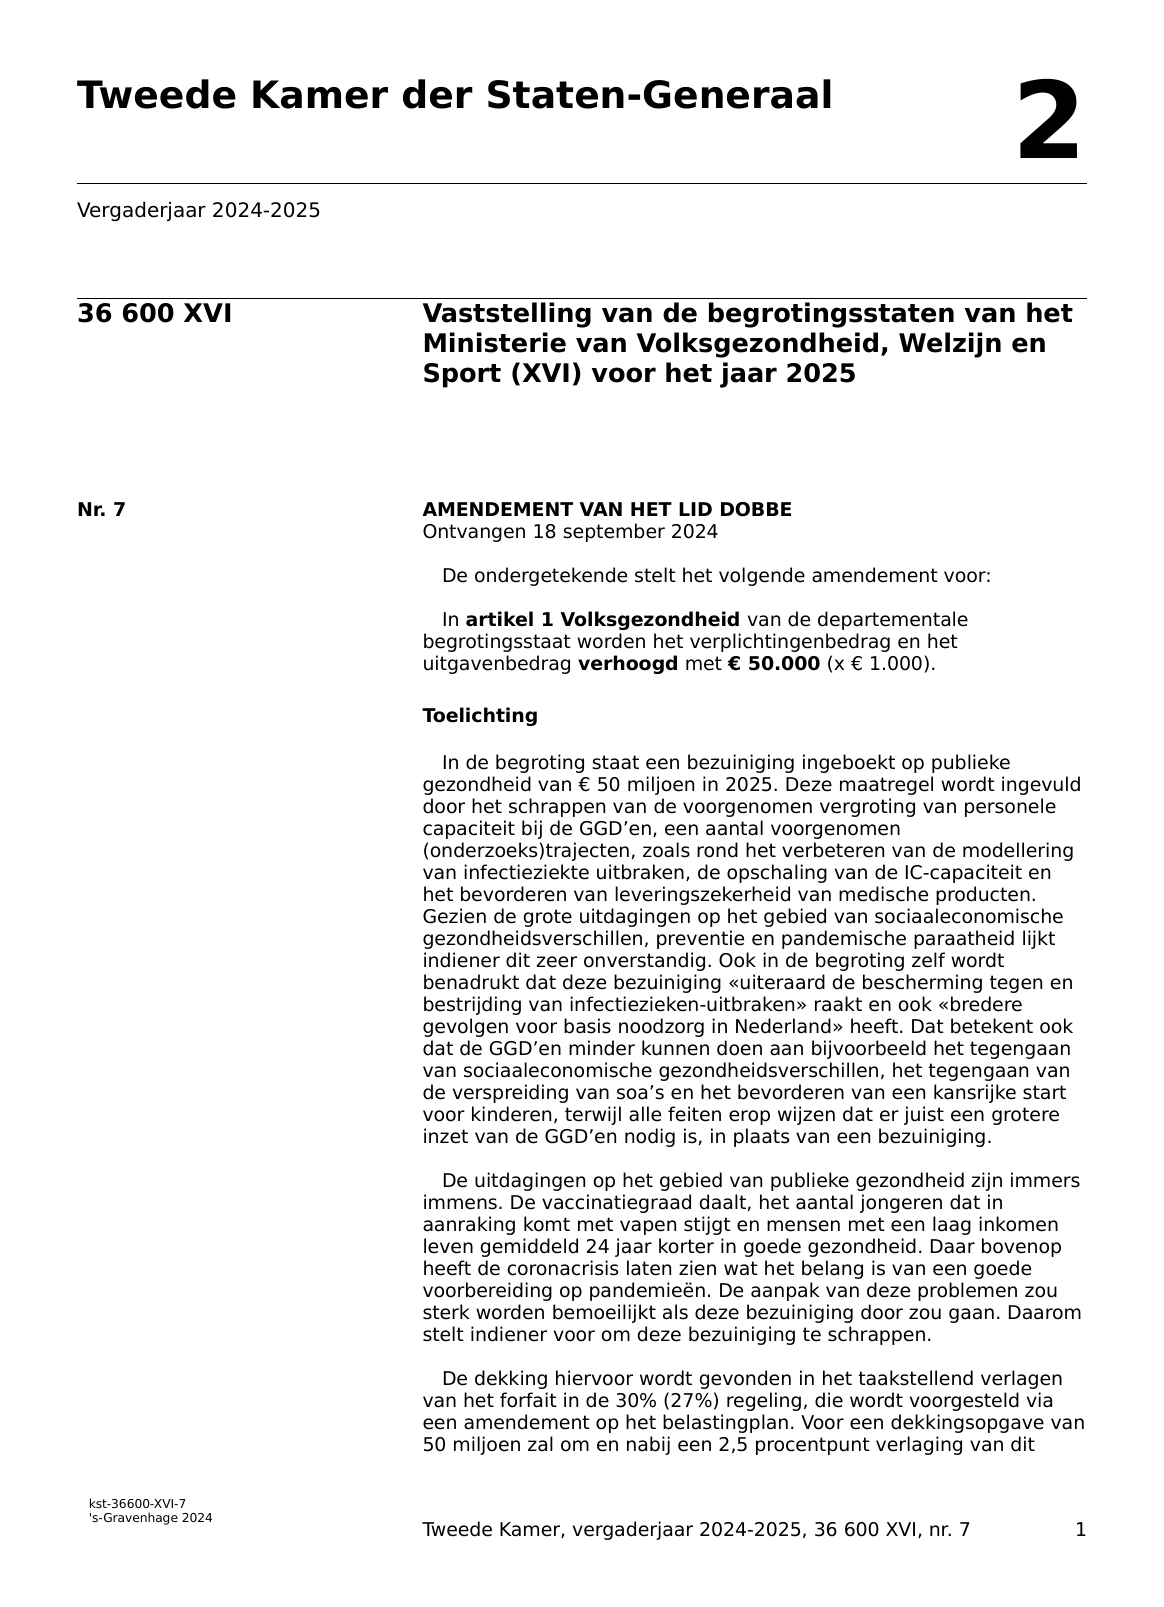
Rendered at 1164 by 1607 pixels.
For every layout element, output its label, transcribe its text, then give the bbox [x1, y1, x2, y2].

text De ondergetekende stelt het volgende amendement voor: [422, 565, 1087, 587]
text 's-Gravenhage 2024 [88, 1511, 323, 1525]
table_header 2 [886, 59, 1087, 183]
text kst-36600-XVI-7 [88, 1497, 323, 1511]
text Ontvangen 18 september 2024 [422, 521, 1087, 543]
text De dekking hiervoor wordt gevonden in het taakstellend verlagen van het forfait in de 30% (27%) regeling, die wordt voorgesteld via een amendement op het belastingplan. Voor een dekkingsopgave van 50 miljoen zal om en nabij een 2,5 procentpunt verlaging van dit [422, 1368, 1087, 1456]
subtitle 36 600 XVI Vaststelling van de begrotingsstaten van het Ministerie van Volksgezondheid, Welzijn en Sport (XVI) voor het jaar 2025 [77, 299, 1087, 388]
text In artikel 1 Volksgezondheid van de departementale begrotingsstaat worden het verplichtingenbedrag en het uitgavenbedrag verhoogd met € 50.000 (x € 1.000). [422, 609, 1087, 675]
text De uitdagingen op het gebied van publieke gezondheid zijn immers immens. De vaccinatiegraad daalt, het aantal jongeren dat in aanraking komt met vapen stijgt en mensen met een laag inkomen leven gemiddeld 24 jaar korter in goede gezondheid. Daar bovenop heeft de coronacrisis laten zien wat het belang is van een goede voorbereiding op pandemieën. De aanpak van deze problemen zou sterk worden bemoeilijkt als deze bezuiniging door zou gaan. Daarom stelt indiener voor om deze bezuiniging te schrappen. [422, 1170, 1087, 1346]
subtitle Toelichting [422, 705, 1087, 727]
text In de begroting staat een bezuiniging ingeboekt op publieke gezondheid van € 50 miljoen in 2025. Deze maatregel wordt ingevuld door het schrappen van de voorgenomen vergroting van personele capaciteit bĳ de GGD’en, een aantal voorgenomen (onderzoeks)trajecten, zoals rond het verbeteren van de modellering van infectieziekte uitbraken, de opschaling van de IC-capaciteit en het bevorderen van leveringszekerheid van medische producten. Gezien de grote uitdagingen op het gebied van sociaaleconomische gezondheidsverschillen, preventie en pandemische paraatheid lijkt indiener dit zeer onverstandig. Ook in de begroting zelf wordt benadrukt dat deze bezuiniging «uiteraard de bescherming tegen en bestrĳding van infectiezieken-uitbraken» raakt en ook «bredere gevolgen voor basis noodzorg in Nederland» heeft. Dat betekent ook dat de GGD’en minder kunnen doen aan bijvoorbeeld het tegengaan van sociaaleconomische gezondheidsverschillen, het tegengaan van de verspreiding van soa’s en het bevorderen van een kansrijke start voor kinderen, terwijl alle feiten erop wijzen dat er juist een grotere inzet van de GGD’en nodig is, in plaats van een bezuiniging. [422, 752, 1087, 1148]
table_header Tweede Kamer der Staten-Generaal [77, 59, 886, 183]
table_cell Vergaderjaar 2024-2025 [77, 184, 1087, 298]
subtitle Nr. 7 AMENDEMENT VAN HET LID DOBBE [77, 499, 1087, 521]
